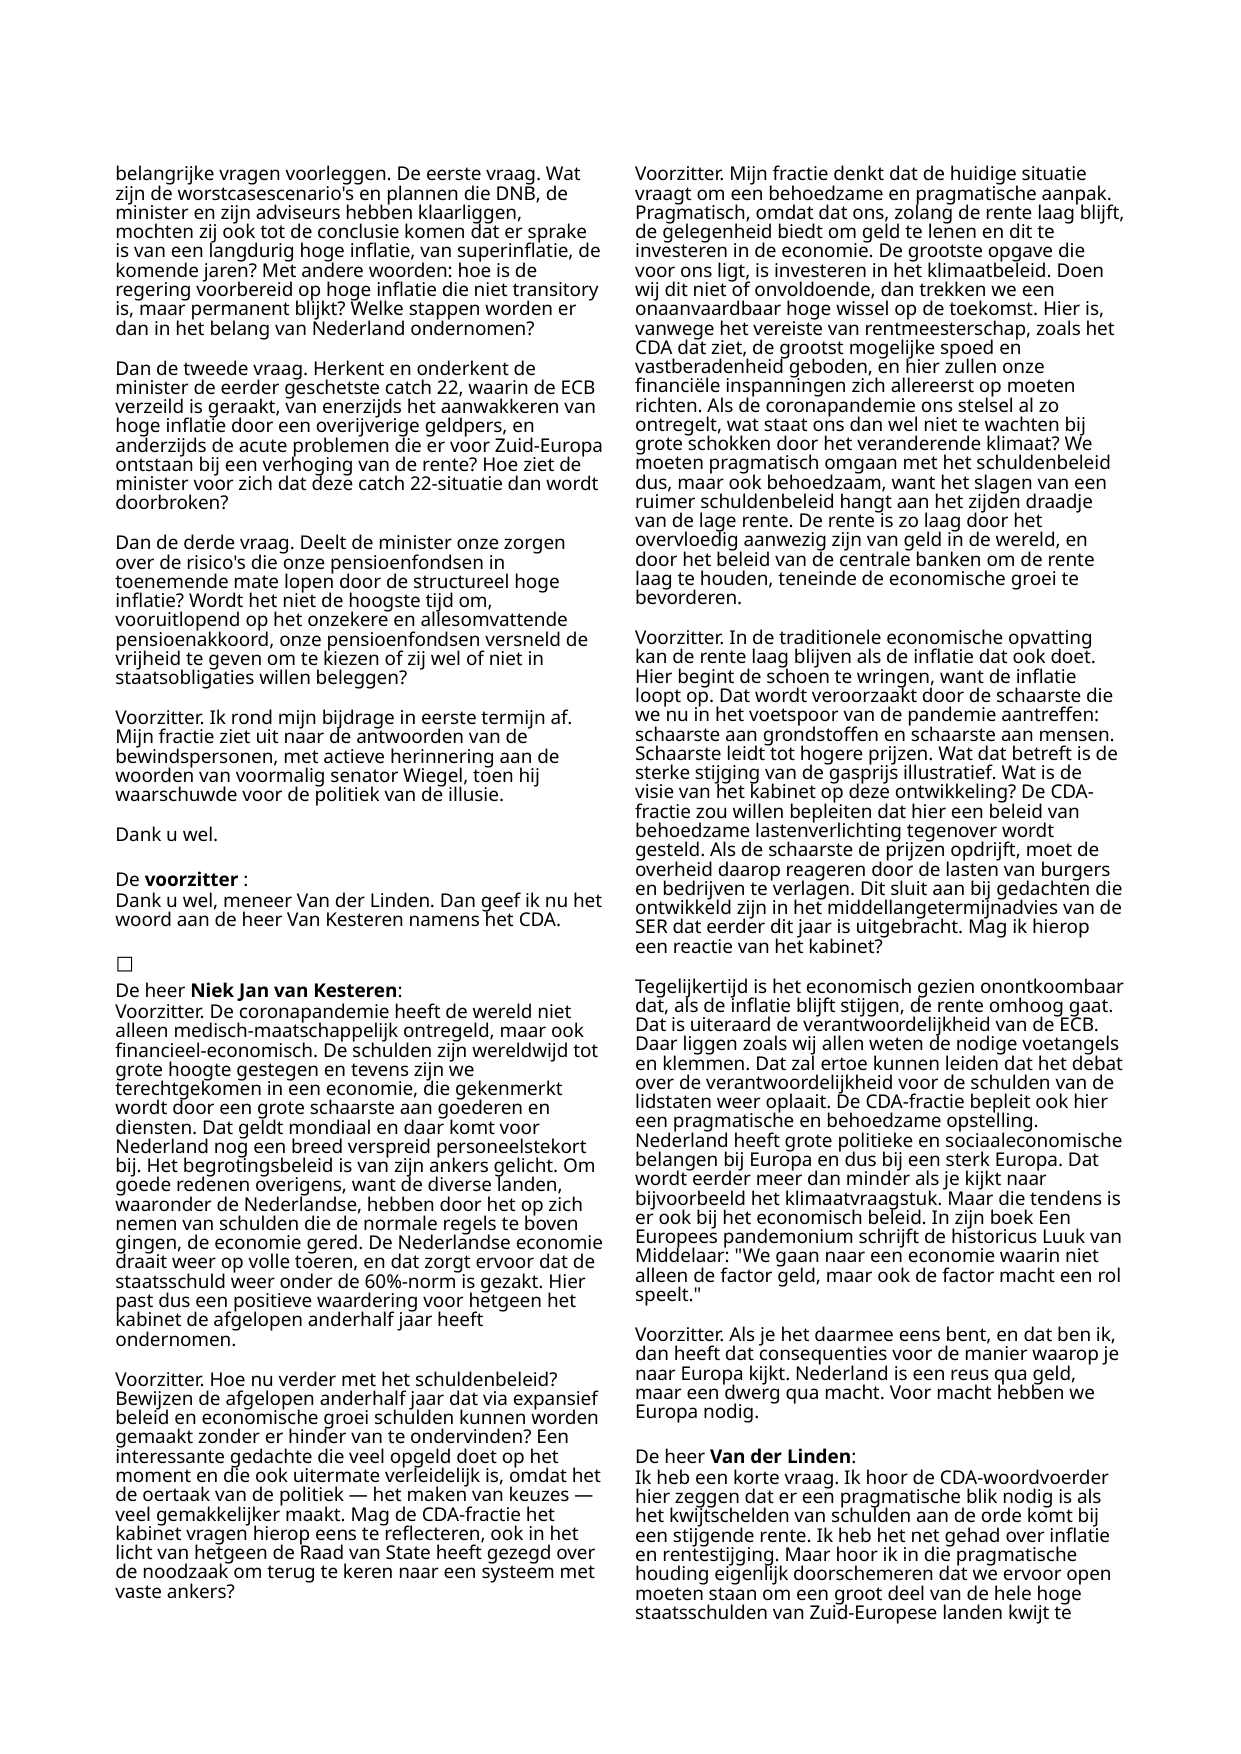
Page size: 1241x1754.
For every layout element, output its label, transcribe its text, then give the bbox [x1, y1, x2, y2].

text Dank u wel. [115, 826, 605, 846]
text Dan de tweede vraag. Herkent en onderkent de minister de eerder geschetste catch 22, waarin de ECB verzeild is geraakt, van enerzijds het aanwakkeren van hoge inflatie door een overijverige geldpers, en anderzijds de acute problemen die er voor Zuid-Europa ontstaan bij een verhoging van de rente? Hoe ziet de minister voor zich dat deze catch 22-situatie dan wordt doorbroken? [115, 359, 605, 514]
text Voorzitter. In de traditionele economische opvatting kan de rente laag blijven als de inflatie dat ook doet. Hier begint de schoen te wringen, want de inflatie loopt op. Dat wordt veroorzaakt door de schaarste die we nu in het voetspoor van de pandemie aantreffen: schaarste aan grondstoffen en schaarste aan mensen. Schaarste leidt tot hogere prijzen. Wat dat betreft is de sterke stijging van de gasprijs illustratief. Wat is de visie van het kabinet op deze ontwikkeling? De CDA-fractie zou willen bepleiten dat hier een beleid van behoedzame lastenverlichting tegenover wordt gesteld. Als de schaarste de prijzen opdrijft, moet de overheid daarop reageren door de lasten van burgers en bedrijven te verlagen. Dit sluit aan bij gedachten die ontwikkeld zijn in het middellangetermijnadvies van de SER dat eerder dit jaar is uitgebracht. Mag ik hierop een reactie van het kabinet? [635, 629, 1125, 957]
text De heer Van der Linden: [635, 1443, 1125, 1469]
text De heer Niek Jan van Kesteren: [115, 977, 605, 1003]
text Ik heb een korte vraag. Ik hoor de CDA-woordvoerder hier zeggen dat er een pragmatische blik nodig is als het kwijtschelden van schulden aan de orde komt bij een stijgende rente. Ik heb het net gehad over inflatie en rentestijging. Maar hoor ik in die pragmatische houding eigenlijk doorschemeren dat we ervoor open moeten staan om een groot deel van de hele hoge staatsschulden van Zuid-Europese landen kwijt te [635, 1469, 1125, 1623]
text ⬜ [115, 952, 605, 977]
text Voorzitter. Ik rond mijn bijdrage in eerste termijn af. Mijn fractie ziet uit naar de antwoorden van de bewindspersonen, met actieve herinnering aan de woorden van voormalig senator Wiegel, toen hij waarschuwde voor de politiek van de illusie. [115, 709, 605, 806]
text Voorzitter. Hoe nu verder met het schuldenbeleid? Bewijzen de afgelopen anderhalf jaar dat via expansief beleid en economische groei schulden kunnen worden gemaakt zonder er hinder van te ondervinden? Een interessante gedachte die veel opgeld doet op het moment en die ook uitermate verleidelijk is, omdat het de oertaak van de politiek — het maken van keuzes — veel gemakkelijker maakt. Mag de CDA-fractie het kabinet vragen hierop eens te reflecteren, ook in het licht van hetgeen de Raad van State heeft gezegd over de noodzaak om terug te keren naar een systeem met vaste ankers? [115, 1371, 605, 1602]
text Voorzitter. Als je het daarmee eens bent, en dat ben ik, dan heeft dat consequenties voor de manier waarop je naar Europa kijkt. Nederland is een reus qua geld, maar een dwerg qua macht. Voor macht hebben we Europa nodig. [635, 1326, 1125, 1422]
text De voorzitter : [115, 866, 605, 892]
text Tegelijkertijd is het economisch gezien onontkoombaar dat, als de inflatie blijft stijgen, de rente omhoog gaat. Dat is uiteraard de verantwoordelijkheid van de ECB. Daar liggen zoals wij allen weten de nodige voetangels en klemmen. Dat zal ertoe kunnen leiden dat het debat over de verantwoordelijkheid voor de schulden van de lidstaten weer oplaait. De CDA-fractie bepleit ook hier een pragmatische en behoedzame opstelling. Nederland heeft grote politieke en sociaaleconomische belangen bij Europa en dus bij een sterk Europa. Dat wordt eerder meer dan minder als je kijkt naar bijvoorbeeld het klimaatvraagstuk. Maar die tendens is er ook bij het economisch beleid. In zijn boek Een Europees pandemonium schrijft de historicus Luuk van Middelaar: "We gaan naar een economie waarin niet alleen de factor geld, maar ook de factor macht een rol speelt." [635, 978, 1125, 1305]
text Dank u wel, meneer Van der Linden. Dan geef ik nu het woord aan de heer Van Kesteren namens het CDA. [115, 892, 605, 931]
text Voorzitter. De coronapandemie heeft de wereld niet alleen medisch-maatschappelijk ontregeld, maar ook financieel-economisch. De schulden zijn wereldwijd tot grote hoogte gestegen en tevens zijn we terechtgekomen in een economie, die gekenmerkt wordt door een grote schaarste aan goederen en diensten. Dat geldt mondiaal en daar komt voor Nederland nog een breed verspreid personeelstekort bij. Het begrotingsbeleid is van zijn ankers gelicht. Om goede redenen overigens, want de diverse landen, waaronder de Nederlandse, hebben door het op zich nemen van schulden die de normale regels te boven gingen, de economie gered. De Nederlandse economie draait weer op volle toeren, en dat zorgt ervoor dat de staatsschuld weer onder de 60%-norm is gezakt. Hier past dus een positieve waardering voor hetgeen het kabinet de afgelopen anderhalf jaar heeft ondernomen. [115, 1003, 605, 1350]
text belangrijke vragen voorleggen. De eerste vraag. Wat zijn de worstcasescenario's en plannen die DNB, de minister en zijn adviseurs hebben klaarliggen, mochten zij ook tot de conclusie komen dat er sprake is van een langdurig hoge inflatie, van superinflatie, de komende jaren? Met andere woorden: hoe is de regering voorbereid op hoge inflatie die niet transitory is, maar permanent blijkt? Welke stappen worden er dan in het belang van Nederland ondernomen? [115, 165, 605, 339]
text Voorzitter. Mijn fractie denkt dat de huidige situatie vraagt om een behoedzame en pragmatische aanpak. Pragmatisch, omdat dat ons, zolang de rente laag blijft, de gelegenheid biedt om geld te lenen en dit te investeren in de economie. De grootste opgave die voor ons ligt, is investeren in het klimaatbeleid. Doen wij dit niet of onvoldoende, dan trekken we een onaanvaardbaar hoge wissel op de toekomst. Hier is, vanwege het vereiste van rentmeesterschap, zoals het CDA dat ziet, de grootst mogelijke spoed en vastberadenheid geboden, en hier zullen onze financiële inspanningen zich allereerst op moeten richten. Als de coronapandemie ons stelsel al zo ontregelt, wat staat ons dan wel niet te wachten bij grote schokken door het veranderende klimaat? We moeten pragmatisch omgaan met het schuldenbeleid dus, maar ook behoedzaam, want het slagen van een ruimer schuldenbeleid hangt aan het zijden draadje van de lage rente. De rente is zo laag door het overvloedig aanwezig zijn van geld in de wereld, en door het beleid van de centrale banken om de rente laag te houden, teneinde de economische groei te bevorderen. [635, 165, 1125, 608]
text Dan de derde vraag. Deelt de minister onze zorgen over de risico's die onze pensioenfondsen in toenemende mate lopen door de structureel hoge inflatie? Wordt het niet de hoogste tijd om, vooruitlopend op het onzekere en allesomvattende pensioenakkoord, onze pensioenfondsen versneld de vrijheid te geven om te kiezen of zij wel of niet in staatsobligaties willen beleggen? [115, 534, 605, 688]
